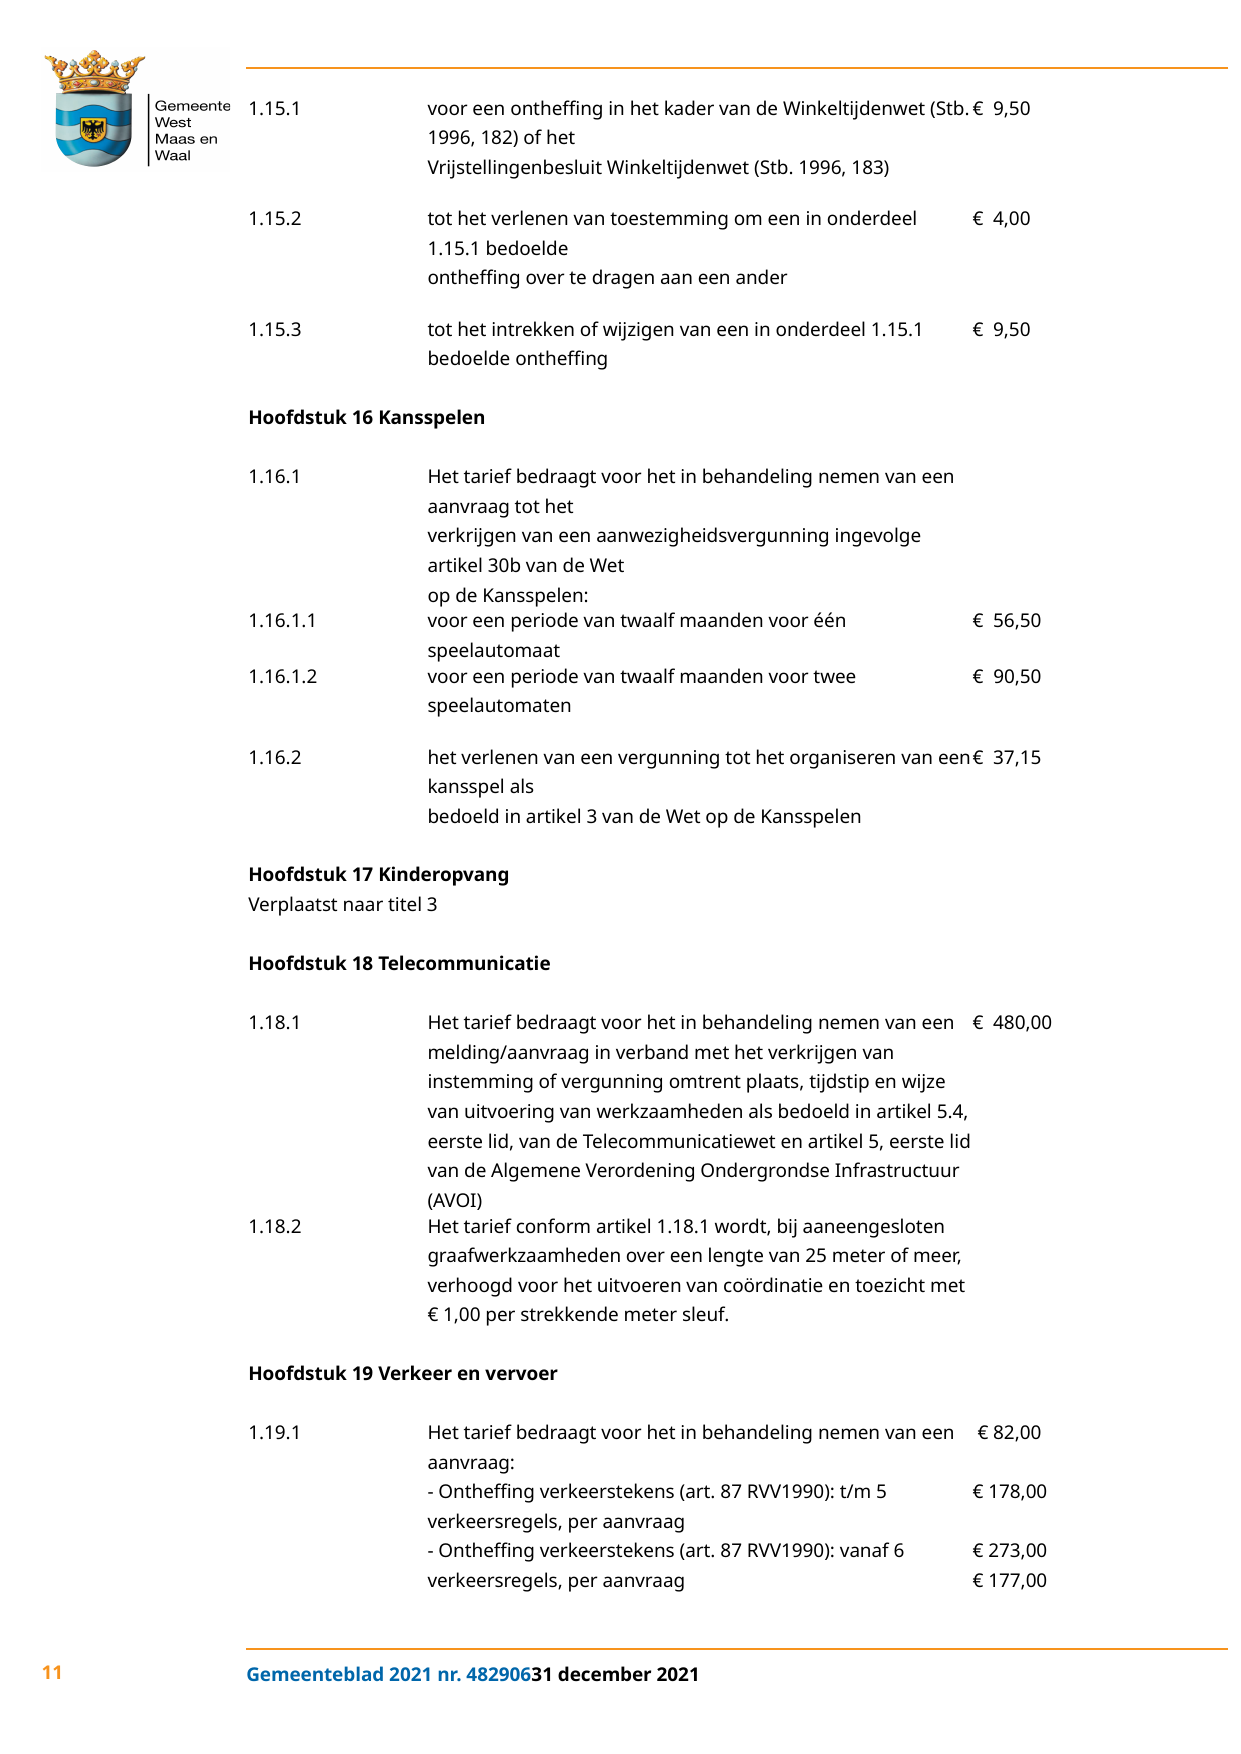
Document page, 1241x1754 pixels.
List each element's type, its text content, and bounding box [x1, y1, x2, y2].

table_cell [248, 718, 427, 744]
picture [41, 47, 231, 172]
table_header 1.19.1 [248, 1419, 427, 1593]
table_cell € 4,00 [973, 205, 1152, 290]
table_cell € 9,50 [973, 95, 1152, 180]
table_cell € 9,50 [973, 316, 1152, 371]
table_cell 1.15.2 [248, 205, 427, 290]
table_cell [427, 290, 972, 316]
table_cell voor een periode van twaalf maanden voor twee speelautomaten [427, 663, 972, 718]
table_cell € 90,50 [973, 663, 1152, 718]
table_cell voor een ontheffing in het kader van de Winkeltijdenwet (Stb. 1996, 182) of het Vrijstellingenbesluit Winkeltijdenwet (Stb. 1996, 183) [427, 95, 972, 180]
table_header € 480,00 [973, 1010, 1152, 1213]
table_cell 1.15.1 [248, 95, 427, 180]
table_cell € 37,15 [973, 744, 1152, 829]
table_header Het tarief bedraagt voor het in behandeling nemen van een melding/aanvraag in verband met het verkrijgen van instemming of vergunning omtrent plaats, tijdstip en wijze van uitvoering van werkzaamheden als bedoeld in artikel 5.4, eerste lid, van de Telecommunicatiewet en artikel 5, eerste lid van de Algemene Verordening Ondergrondse Infrastructuur (AVOI) [427, 1010, 972, 1213]
table_cell [973, 290, 1152, 316]
table_cell tot het intrekken of wijzigen van een in onderdeel 1.15.1 bedoelde ontheffing [427, 316, 972, 371]
table_header 1.16.1 [248, 464, 427, 607]
table_cell het verlenen van een vergunning tot het organiseren van een kansspel als bedoeld in artikel 3 van de Wet op de Kansspelen [427, 744, 972, 829]
table_cell Het tarief conform artikel 1.18.1 wordt, bij aaneengesloten graafwerkzaamheden over een lengte van 25 meter of meer, verhoogd voor het uitvoeren van coördinatie en toezicht met € 1,00 per strekkende meter sleuf. [427, 1213, 972, 1327]
text Hoofdstuk 17 Kinderopvang [248, 862, 1152, 887]
table_header Het tarief bedraagt voor het in behandeling nemen van een aanvraag tot het verkrijgen van een aanwezigheidsvergunning ingevolge artikel 30b van de Wet op de Kansspelen: [427, 464, 972, 607]
table_cell 1.15.3 [248, 316, 427, 371]
table_header 1.18.1 [248, 1010, 427, 1213]
text Hoofdstuk 16 Kansspelen [248, 404, 1152, 430]
table_cell 1.16.2 [248, 744, 427, 829]
text Hoofdstuk 19 Verkeer en vervoer [248, 1360, 1152, 1386]
table_cell € 56,50 [973, 608, 1152, 663]
table_cell [427, 718, 972, 744]
text Verplaatst naar titel 3 [248, 891, 1152, 917]
table_cell [973, 180, 1152, 205]
table_header € 82,00 € 178,00 € 273,00 € 177,00 [973, 1419, 1152, 1593]
table_cell [973, 1213, 1152, 1327]
table_header Het tarief bedraagt voor het in behandeling nemen van een aanvraag: - Ontheffing verkeerstekens (art. 87 RVV1990): t/m 5 verkeersregels, per aanvraag - Ontheffing verkeerstekens (art. 87 RVV1990): vanaf 6 verkeersregels, per aanvraag [427, 1419, 972, 1593]
table_cell [248, 290, 427, 316]
text Hoofdstuk 18 Telecommunicatie [248, 950, 1152, 976]
table_cell voor een periode van twaalf maanden voor één speelautomaat [427, 608, 972, 663]
table_cell [248, 180, 427, 205]
table_header [973, 464, 1152, 607]
table_cell tot het verlenen van toestemming om een in onderdeel 1.15.1 bedoelde ontheffing over te dragen aan een ander [427, 205, 972, 290]
table_cell [427, 180, 972, 205]
table_cell 1.16.1.1 [248, 608, 427, 663]
table_cell [973, 718, 1152, 744]
table_cell 1.16.1.2 [248, 663, 427, 718]
table_cell 1.18.2 [248, 1213, 427, 1327]
